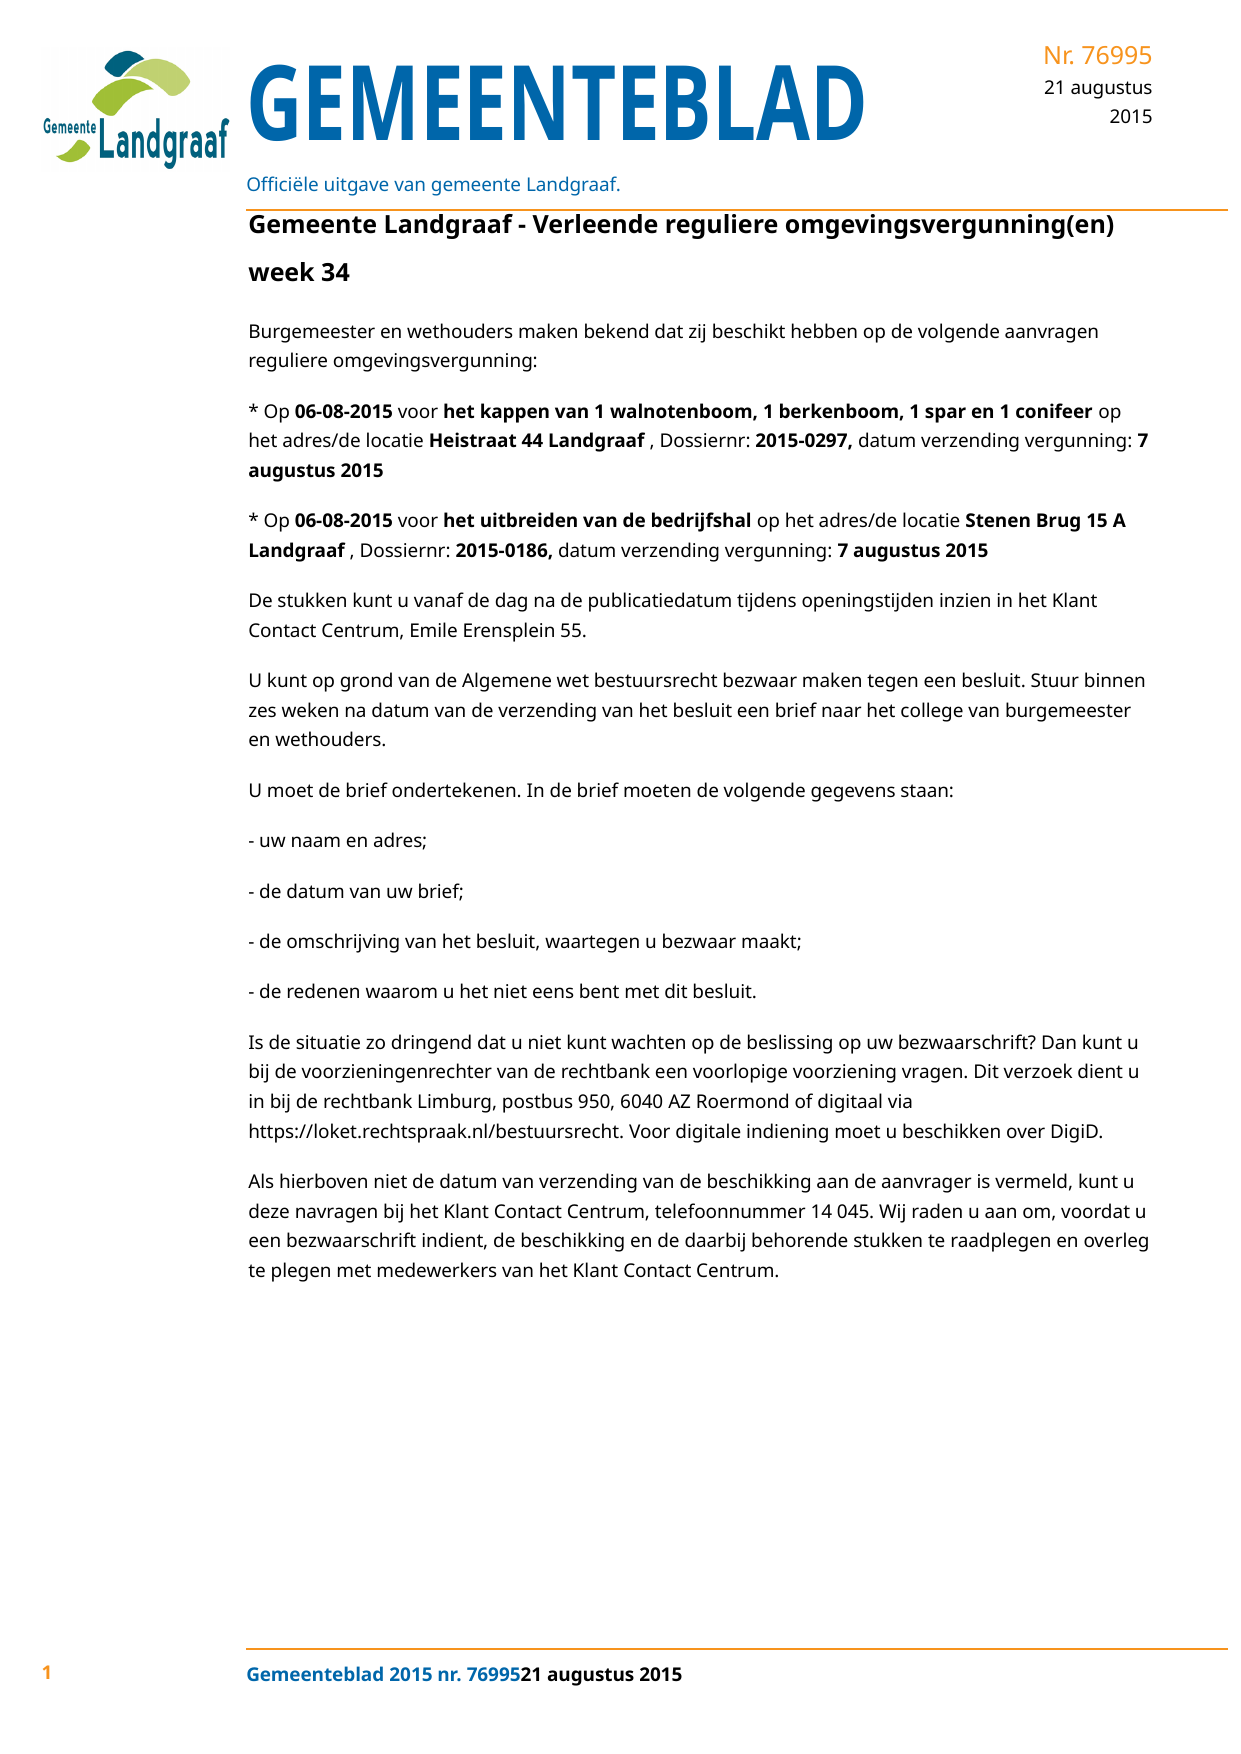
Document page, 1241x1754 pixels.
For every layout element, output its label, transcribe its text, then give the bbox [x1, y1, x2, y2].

text Gemeente Landgraaf - Verleende reguliere omgevingsvergunning(en) week 34 [248, 211, 1152, 288]
text - de redenen waarom u het niet eens bent met dit besluit. [248, 979, 1152, 1004]
text Is de situatie zo dringend dat u niet kunt wachten op de beslissing op uw bezwaarschrift? Dan kunt u bij de voorzieningenrechter van de rechtbank een voorlopige voorziening vragen. Dit verzoek dient u in bij de rechtbank Limburg, postbus 950, 6040 AZ Roermond of digitaal via https://loket.rechtspraak.nl/bestuursrecht. Voor digitale indiening moet u beschikken over DigiD. [248, 1029, 1152, 1144]
text U moet de brief ondertekenen. In de brief moeten de volgende gegevens staan: [248, 777, 1152, 803]
text Als hierboven niet de datum van verzending van de beschikking aan de aanvrager is vermeld, kunt u deze navragen bij het Klant Contact Centrum, telefoonnummer 14 045. Wij raden u aan om, voordat u een bezwaarschrift indient, de beschikking en de daarbij behorende stukken te raadplegen en overleg te plegen met medewerkers van het Klant Contact Centrum. [248, 1168, 1152, 1283]
text - uw naam en adres; [248, 827, 1152, 853]
text * Op 06-08-2015 voor het uitbreiden van de bedrijfshal op het adres/de locatie Stenen Brug 15 A Landgraaf , Dossiernr: 2015-0186, datum verzending vergunning: 7 augustus 2015 [248, 507, 1152, 563]
text U kunt op grond van de Algemene wet bestuursrecht bezwaar maken tegen een besluit. Stuur binnen zes weken na datum van de verzending van het besluit een brief naar het college van burgemeester en wethouders. [248, 667, 1152, 752]
text - de datum van uw brief; [248, 878, 1152, 904]
text Burgemeester en wethouders maken bekend dat zij beschikt hebben op de volgende aanvragen reguliere omgevingsvergunning: [248, 318, 1152, 373]
text * Op 06-08-2015 voor het kappen van 1 walnotenboom, 1 berkenboom, 1 spar en 1 conifeer op het adres/de locatie Heistraat 44 Landgraaf , Dossiernr: 2015-0297, datum verzending vergunning: 7 augustus 2015 [248, 398, 1152, 483]
text - de omschrijving van het besluit, waartegen u bezwaar maakt; [248, 928, 1152, 954]
picture [41, 47, 231, 172]
text De stukken kunt u vanaf de dag na de publicatiedatum tijdens openingstijden inzien in het Klant Contact Centrum, Emile Erensplein 55. [248, 587, 1152, 643]
